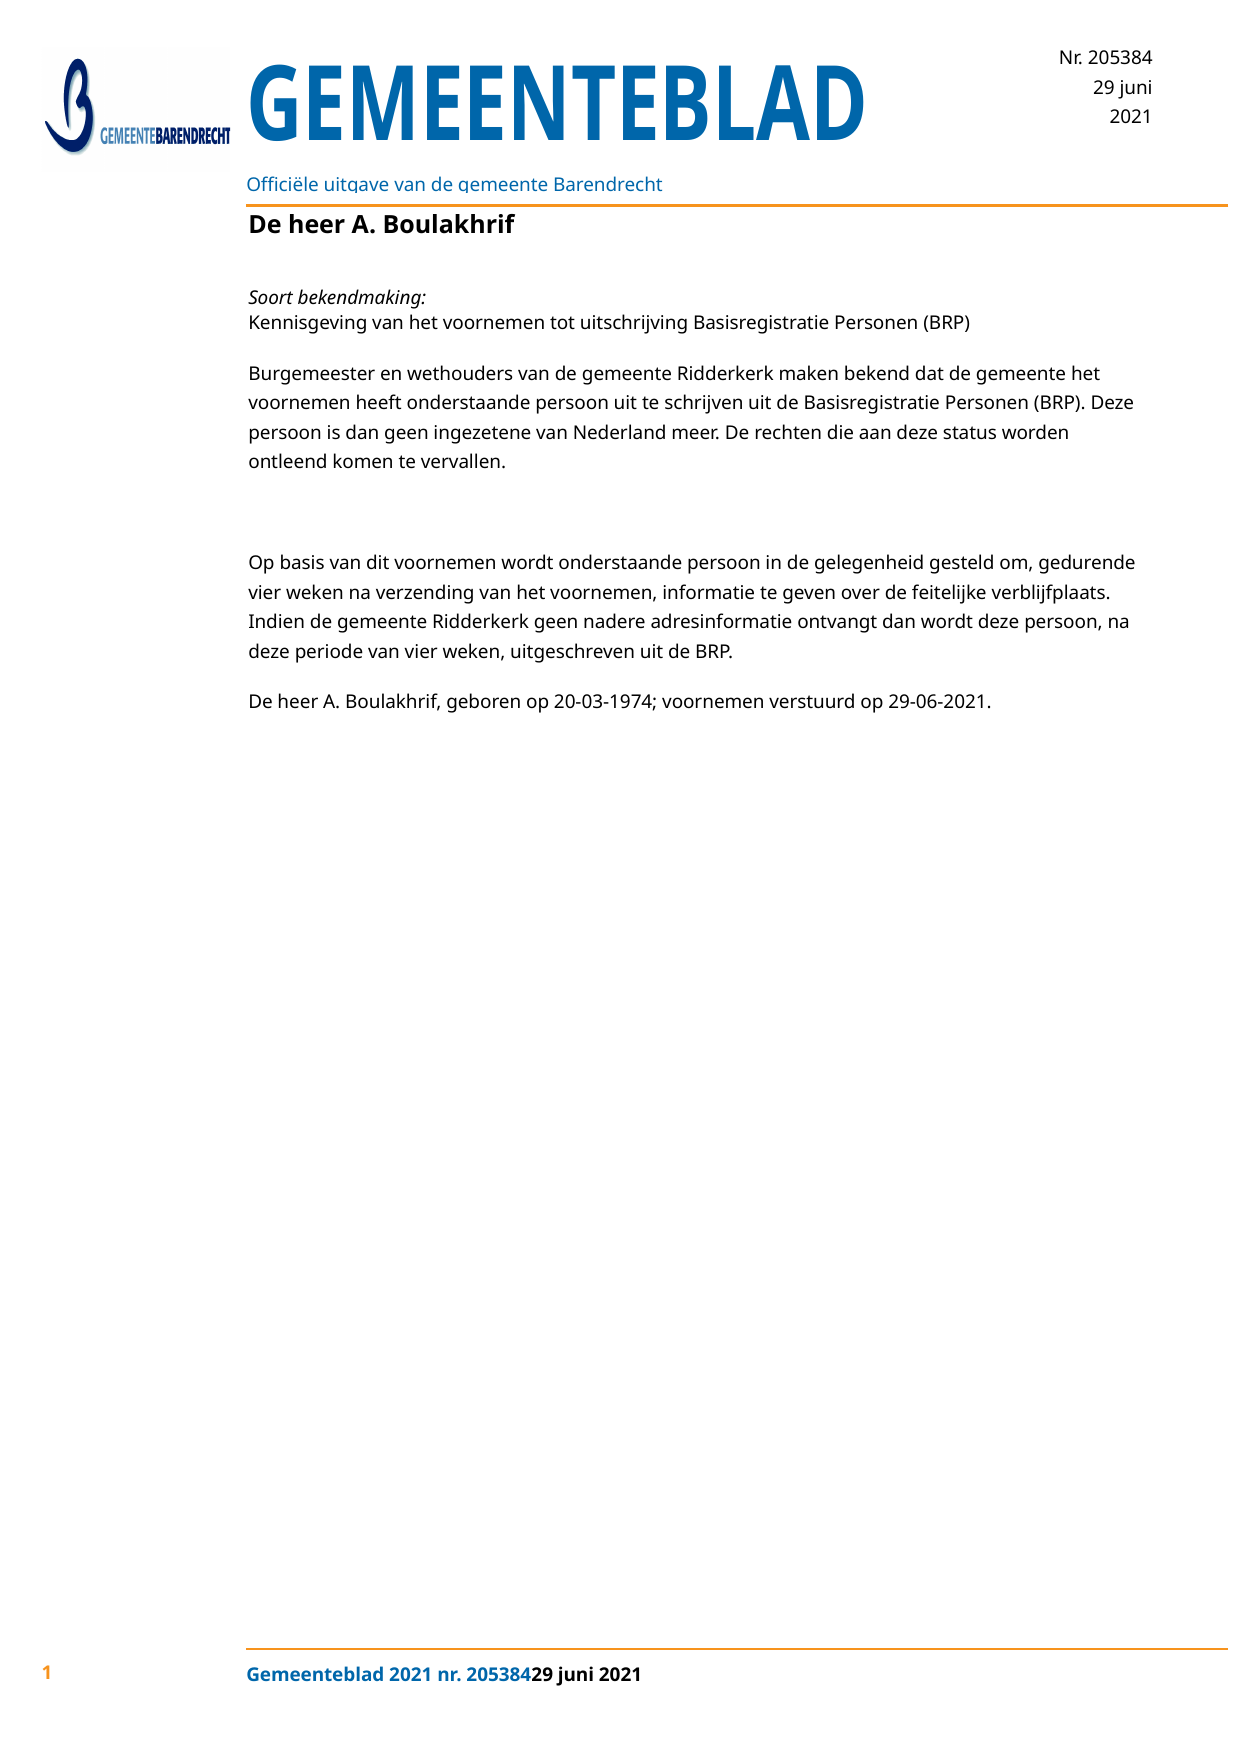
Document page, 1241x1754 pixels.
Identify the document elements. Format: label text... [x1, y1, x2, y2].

text De heer A. Boulakhrif [248, 207, 1152, 241]
text De heer A. Boulakhrif, geboren op 20-03-1974; voornemen verstuurd op 29-06-2021. [248, 689, 1152, 714]
text Kennisgeving van het voornemen tot uitschrijving Basisregistratie Personen (BRP) [248, 309, 1152, 335]
text Op basis van dit voornemen wordt onderstaande persoon in de gelegenheid gesteld om, gedurende vier weken na verzending van het voornemen, informatie te geven over de feitelijke verblijfplaats. Indien de gemeente Ridderkerk geen nadere adresinformatie ontvangt dan wordt deze persoon, na deze periode van vier weken, uitgeschreven uit de BRP. [248, 549, 1152, 664]
text Soort bekendmaking: [248, 284, 1152, 309]
picture [41, 47, 231, 172]
text Burgemeester en wethouders van de gemeente Ridderkerk maken bekend dat de gemeente het voornemen heeft onderstaande persoon uit te schrijven uit de Basisregistratie Personen (BRP). Deze persoon is dan geen ingezetene van Nederland meer. De rechten die aan deze status worden ontleend komen te vervallen. [248, 360, 1152, 474]
